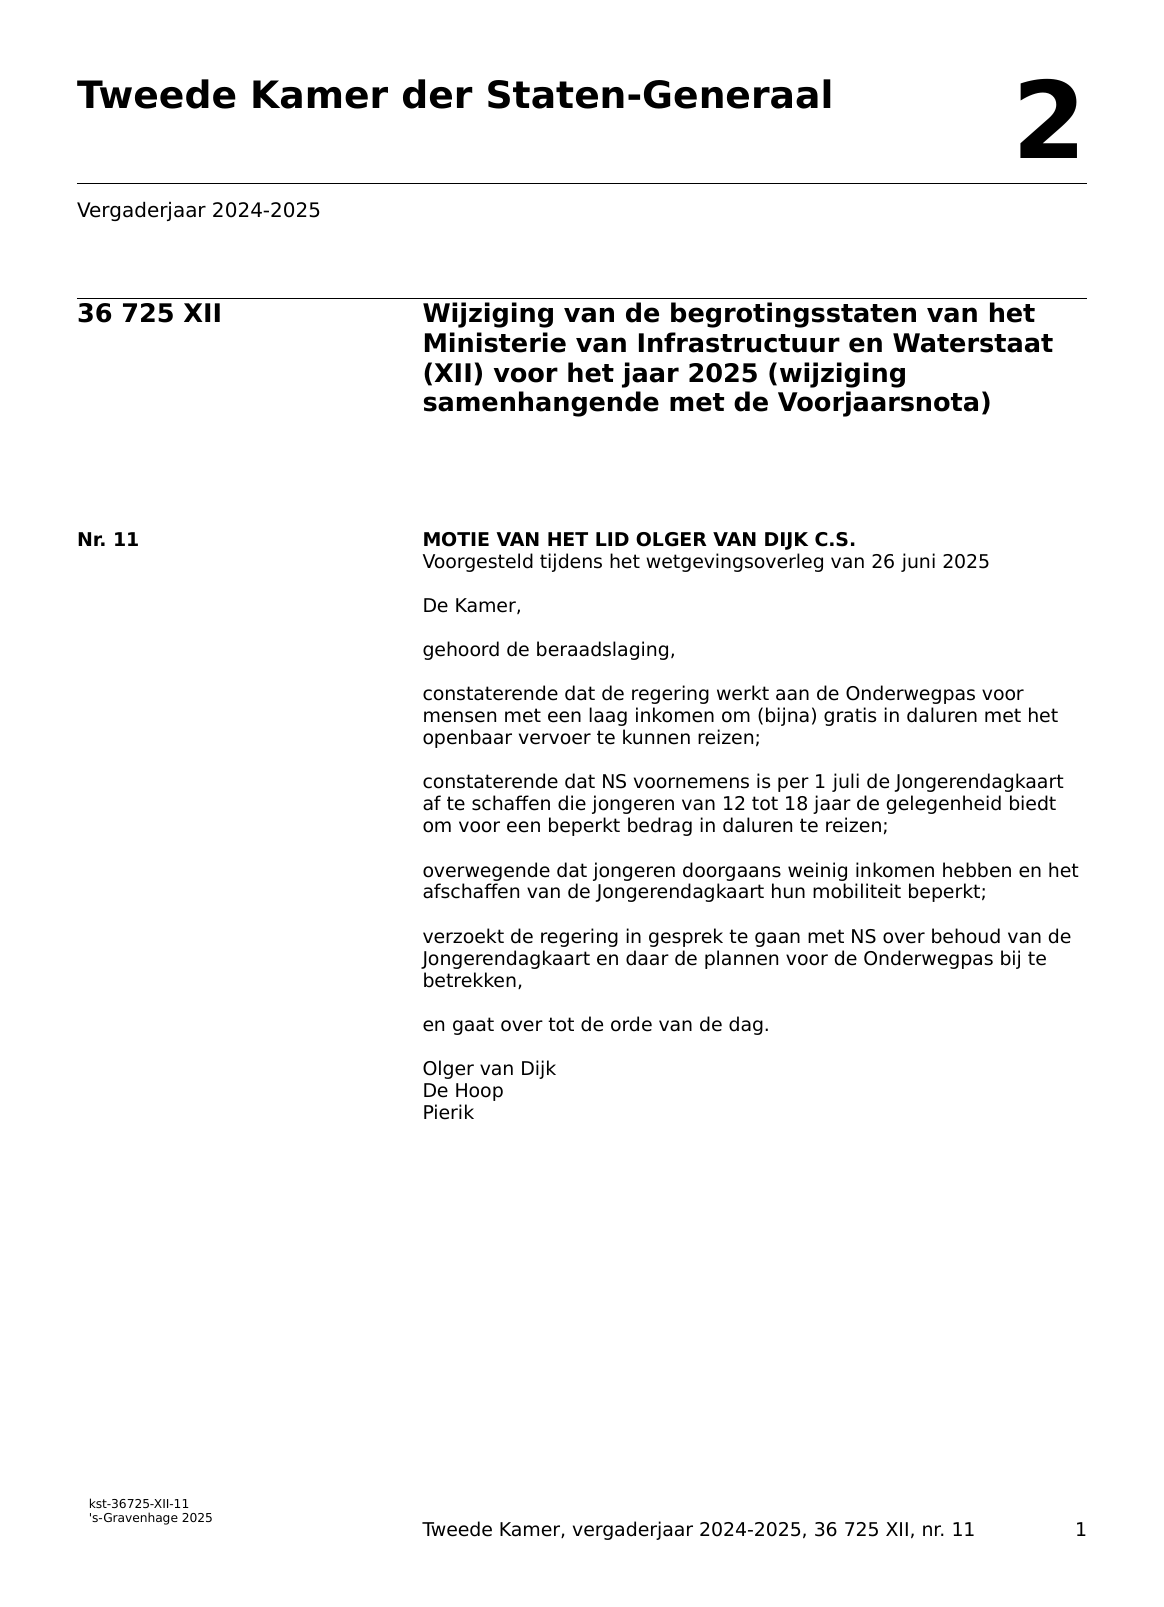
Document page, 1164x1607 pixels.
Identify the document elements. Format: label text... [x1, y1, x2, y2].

subtitle 36 725 XII Wijziging van de begrotingsstaten van het Ministerie van Infrastructuur en Waterstaat (XII) voor het jaar 2025 (wijziging samenhangende met de Voorjaarsnota) [77, 299, 1087, 418]
text Voorgesteld tijdens het wetgevingsoverleg van 26 juni 2025 [422, 551, 1087, 573]
text overwegende dat jongeren doorgaans weinig inkomen hebben en het afschaffen van de Jongerendagkaart hun mobiliteit beperkt; [422, 859, 1087, 903]
text constaterende dat de regering werkt aan de Onderwegpas voor mensen met een laag inkomen om (bijna) gratis in daluren met het openbaar vervoer te kunnen reizen; [422, 683, 1087, 749]
text Olger van Dijk [422, 1058, 1087, 1080]
text 's-Gravenhage 2025 [88, 1511, 323, 1525]
text kst-36725-XII-11 [88, 1497, 323, 1511]
text De Hoop [422, 1080, 1087, 1102]
table_header 2 [886, 59, 1087, 183]
text verzoekt de regering in gesprek te gaan met NS over behoud van de Jongerendagkaart en daar de plannen voor de Onderwegpas bij te betrekken, [422, 926, 1087, 992]
table_header Tweede Kamer der Staten-Generaal [77, 59, 886, 183]
subtitle Nr. 11 MOTIE VAN HET LID OLGER VAN DIJK C.S. [77, 529, 1087, 551]
text constaterende dat NS voornemens is per 1 juli de Jongerendagkaart af te schaffen die jongeren van 12 tot 18 jaar de gelegenheid biedt om voor een beperkt bedrag in daluren te reizen; [422, 771, 1087, 837]
text gehoord de beraadslaging, [422, 639, 1087, 661]
text De Kamer, [422, 595, 1087, 617]
text en gaat over tot de orde van de dag. [422, 1014, 1087, 1036]
table_cell Vergaderjaar 2024-2025 [77, 184, 1087, 298]
text Pierik [422, 1102, 1087, 1124]
